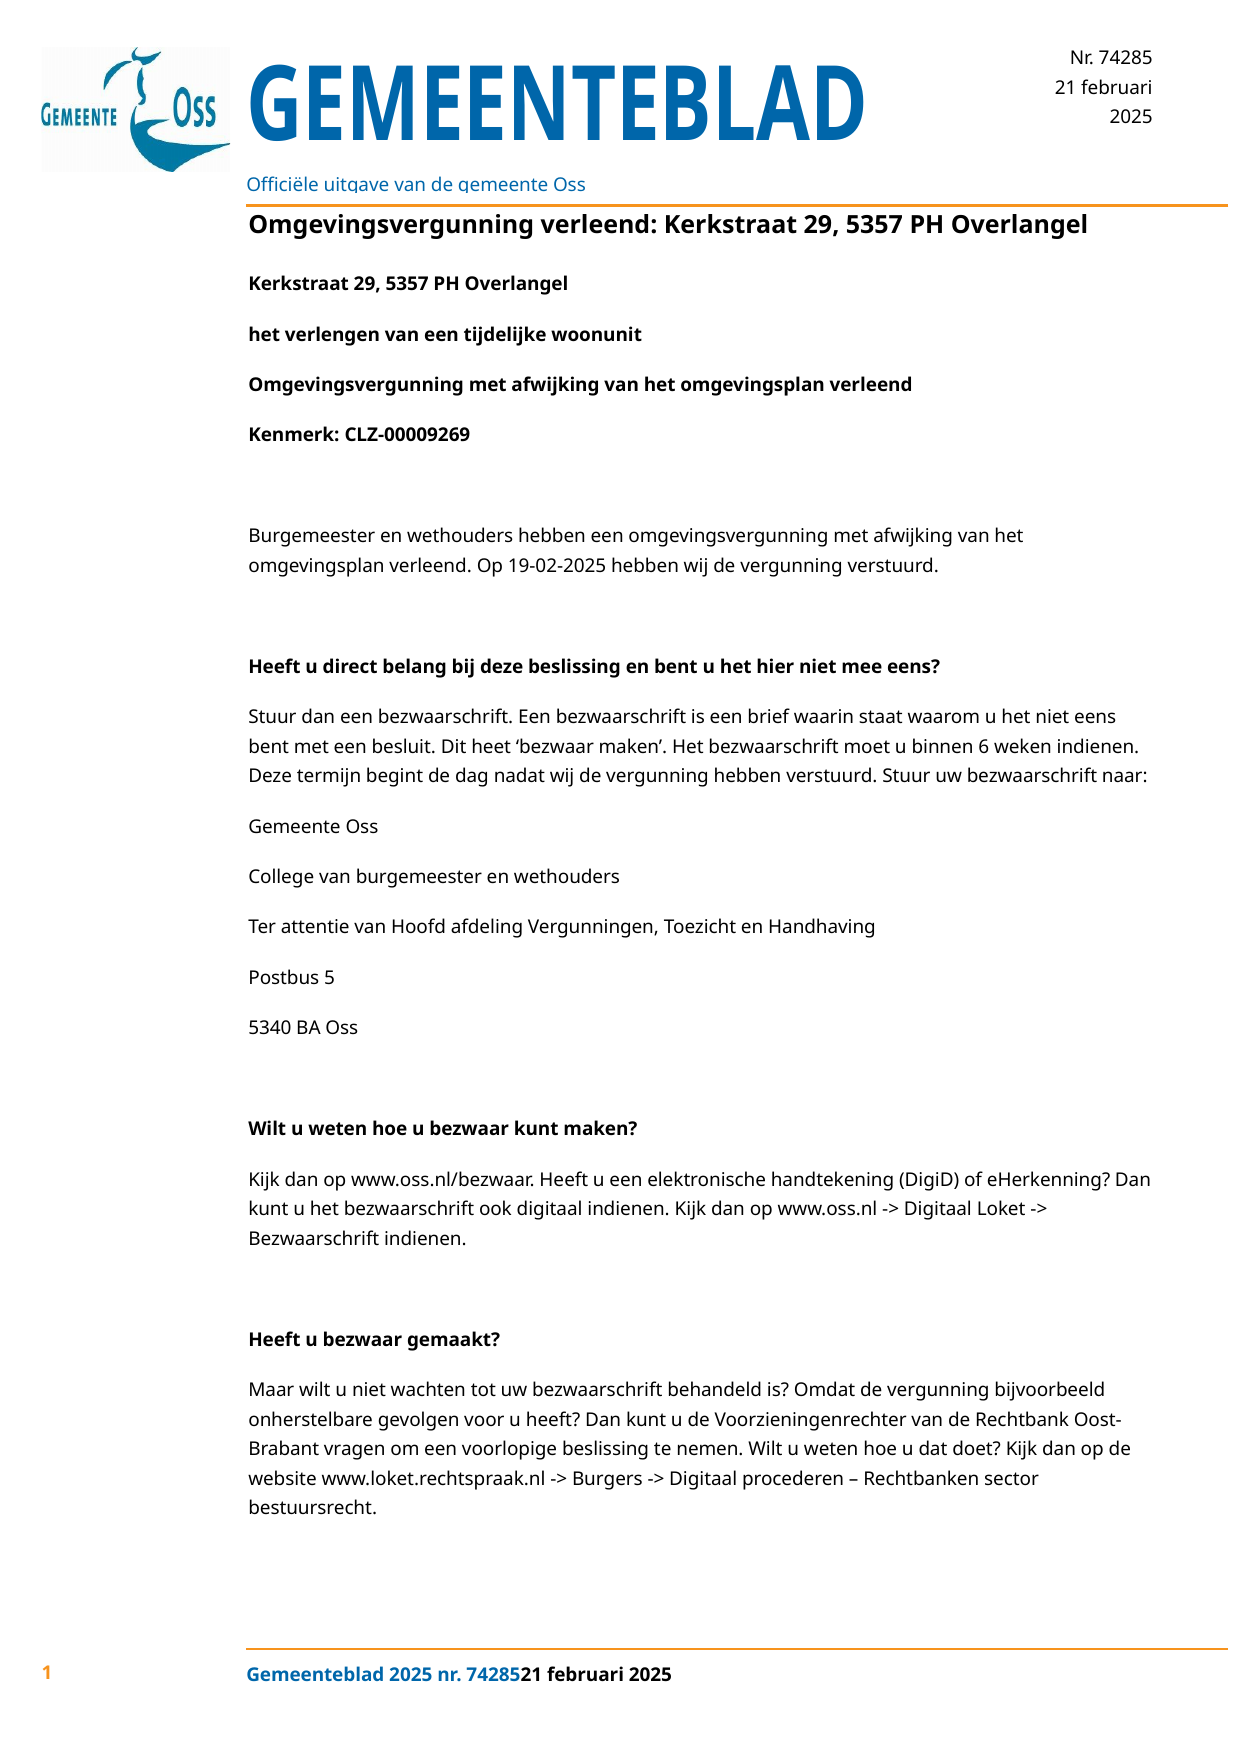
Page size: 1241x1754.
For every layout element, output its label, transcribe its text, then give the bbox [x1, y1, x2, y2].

text Gemeente Oss [248, 813, 1152, 838]
picture [41, 47, 231, 172]
text Ter attentie van Hoofd afdeling Vergunningen, Toezicht en Handhaving [248, 914, 1152, 939]
text Maar wilt u niet wachten tot uw bezwaarschrift behandeld is? Omdat de vergunning bijvoorbeeld onherstelbare gevolgen voor u heeft? Dan kunt u de Voorzieningenrechter van de Rechtbank Oost-Brabant vragen om een voorlopige beslissing te nemen. Wilt u weten hoe u dat doet? Kijk dan op de website www.loket.rechtspraak.nl -> Burgers -> Digitaal procederen – Rechtbanken sector bestuursrecht. [248, 1376, 1152, 1520]
text Stuur dan een bezwaarschrift. Een bezwaarschrift is een brief waarin staat waarom u het niet eens bent met een besluit. Dit heet ‘bezwaar maken’. Het bezwaarschrift moet u binnen 6 weken indienen. Deze termijn begint de dag nadat wij de vergunning hebben verstuurd. Stuur uw bezwaarschrift naar: [248, 703, 1152, 788]
text Kenmerk: CLZ-00009269 [248, 422, 1152, 447]
text College van burgemeester en wethouders [248, 863, 1152, 889]
text Heeft u bezwaar gemaakt? [248, 1326, 1152, 1351]
text Kerkstraat 29, 5357 PH Overlangel [248, 270, 1152, 296]
text Wilt u weten hoe u bezwaar kunt maken? [248, 1115, 1152, 1141]
text Burgemeester en wethouders hebben een omgevingsvergunning met afwijking van het omgevingsplan verleend. Op 19-02-2025 hebben wij de vergunning verstuurd. [248, 522, 1152, 578]
text het verlengen van een tijdelijke woonunit [248, 321, 1152, 346]
text 5340 BA Oss [248, 1014, 1152, 1040]
text Omgevingsvergunning verleend: Kerkstraat 29, 5357 PH Overlangel [248, 207, 1152, 241]
text Heeft u direct belang bij deze beslissing en bent u het hier niet mee eens? [248, 653, 1152, 678]
text Kijk dan op www.oss.nl/bezwaar. Heeft u een elektronische handtekening (DigiD) of eHerkenning? Dan kunt u het bezwaarschrift ook digitaal indienen. Kijk dan op www.oss.nl -> Digitaal Loket -> Bezwaarschrift indienen. [248, 1166, 1152, 1251]
text Postbus 5 [248, 964, 1152, 990]
text Omgevingsvergunning met afwijking van het omgevingsplan verleend [248, 371, 1152, 397]
